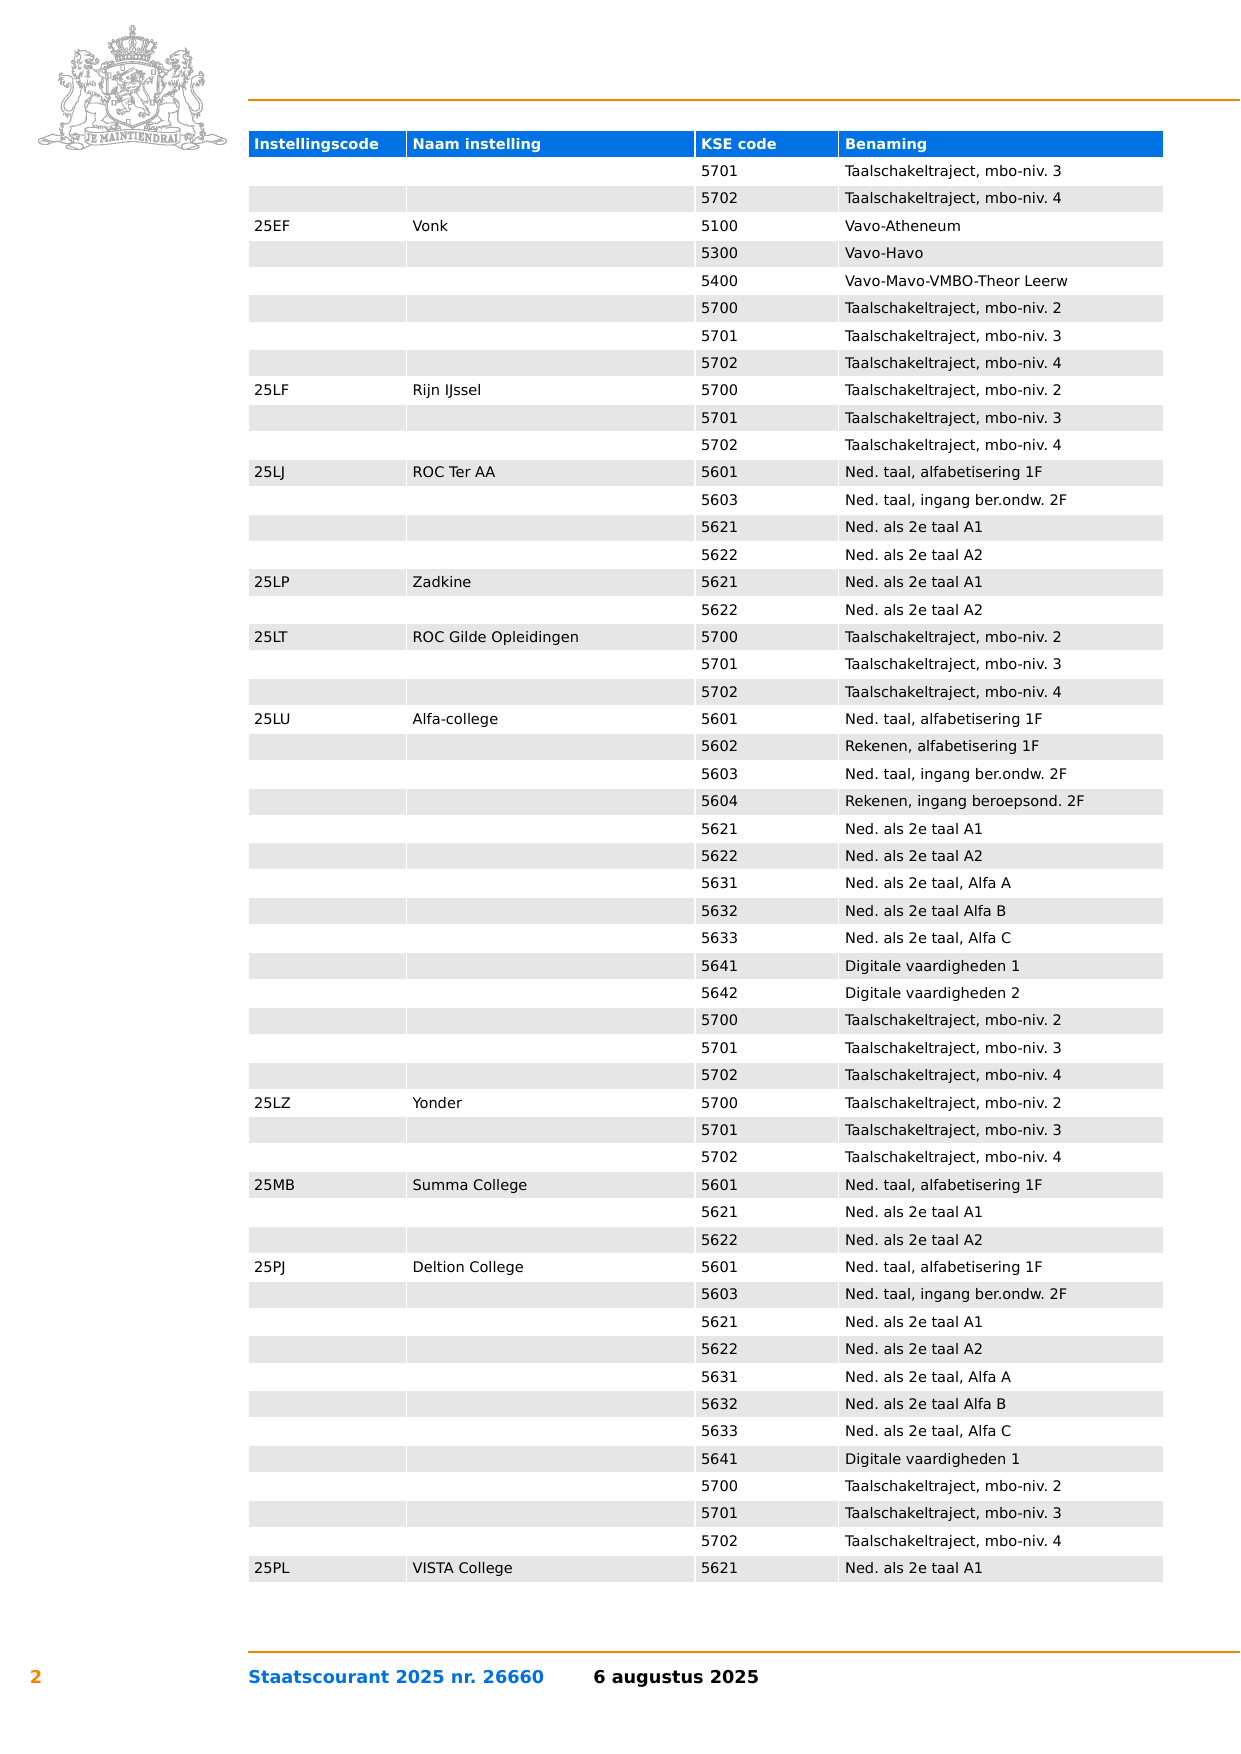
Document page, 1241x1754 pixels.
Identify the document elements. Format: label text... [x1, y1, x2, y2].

table_cell 5603 [696, 487, 838, 513]
table_cell [249, 268, 406, 294]
table_cell [249, 323, 406, 349]
table_cell 5621 [696, 569, 838, 596]
table_cell 5642 [696, 980, 838, 1007]
table_cell Taalschakeltraject, mbo-niv. 4 [839, 1145, 1163, 1171]
table_cell 5622 [696, 1336, 838, 1363]
table_cell 25LZ [249, 1090, 406, 1116]
table_cell [407, 1199, 694, 1226]
table_cell [249, 432, 406, 459]
table_cell 5603 [696, 761, 838, 787]
table_cell [249, 1282, 406, 1308]
table_cell Digitale vaardigheden 2 [839, 980, 1163, 1007]
table_cell 5702 [696, 679, 838, 705]
table_cell Alfa-college [407, 706, 694, 733]
table_cell Digitale vaardigheden 1 [839, 953, 1163, 979]
table_cell [249, 1227, 406, 1253]
table_cell [407, 980, 694, 1007]
table_cell [249, 1528, 406, 1554]
table_cell [407, 925, 694, 952]
table_cell 25EF [249, 213, 406, 239]
table_cell 5601 [696, 1172, 838, 1198]
table_cell [249, 1063, 406, 1089]
table_cell [249, 1336, 406, 1363]
table_cell Yonder [407, 1090, 694, 1116]
table_cell [249, 1145, 406, 1171]
table_cell 5622 [696, 843, 838, 869]
table_cell 5700 [696, 1008, 838, 1034]
table_cell Ned. als 2e taal A2 [839, 542, 1163, 568]
table_cell 5702 [696, 186, 838, 212]
table_cell [407, 597, 694, 623]
table_cell [249, 1419, 406, 1445]
table_cell [249, 1473, 406, 1500]
table_cell Taalschakeltraject, mbo-niv. 4 [839, 350, 1163, 376]
table_cell 5700 [696, 295, 838, 322]
table_cell [407, 323, 694, 349]
table_cell Taalschakeltraject, mbo-niv. 4 [839, 432, 1163, 459]
table_cell 5700 [696, 1090, 838, 1116]
table_cell [249, 679, 406, 705]
table_cell [249, 789, 406, 815]
table_cell [249, 1008, 406, 1034]
table_cell [249, 1199, 406, 1226]
table_cell 5700 [696, 1473, 838, 1500]
table_cell 5621 [696, 1199, 838, 1226]
table_cell Rekenen, ingang beroepsond. 2F [839, 789, 1163, 815]
table_cell [407, 1501, 694, 1527]
table_cell Taalschakeltraject, mbo-niv. 3 [839, 158, 1163, 185]
table_cell Vavo-Mavo-VMBO-Theor Leerw [839, 268, 1163, 294]
table_cell 5100 [696, 213, 838, 239]
table_cell Taalschakeltraject, mbo-niv. 4 [839, 186, 1163, 212]
table_cell [407, 898, 694, 924]
table_cell 5701 [696, 405, 838, 431]
table_cell 5602 [696, 734, 838, 760]
table_cell Ned. als 2e taal A1 [839, 816, 1163, 842]
table_cell Taalschakeltraject, mbo-niv. 4 [839, 1528, 1163, 1554]
table_cell Ned. als 2e taal A1 [839, 569, 1163, 596]
table_cell [249, 405, 406, 431]
table_cell 5701 [696, 651, 838, 678]
table_cell Ned. als 2e taal, Alfa C [839, 925, 1163, 952]
table_cell Ned. taal, alfabetisering 1F [839, 1172, 1163, 1198]
table_cell Ned. taal, ingang ber.ondw. 2F [839, 487, 1163, 513]
table_cell Taalschakeltraject, mbo-niv. 3 [839, 651, 1163, 678]
table_cell [407, 1391, 694, 1417]
table_cell 25MB [249, 1172, 406, 1198]
table_cell 5702 [696, 1528, 838, 1554]
table_cell Vavo-Havo [839, 241, 1163, 267]
table_cell Ned. taal, ingang ber.ondw. 2F [839, 1282, 1163, 1308]
picture [38, 25, 227, 150]
table_cell Ned. als 2e taal Alfa B [839, 898, 1163, 924]
table_cell [407, 953, 694, 979]
table_cell Taalschakeltraject, mbo-niv. 2 [839, 378, 1163, 404]
table_cell [407, 679, 694, 705]
table_cell [249, 898, 406, 924]
table_cell Taalschakeltraject, mbo-niv. 4 [839, 679, 1163, 705]
table_cell 5701 [696, 1117, 838, 1143]
table_cell 5300 [696, 241, 838, 267]
table_cell [407, 295, 694, 322]
table_cell 5700 [696, 624, 838, 650]
table_cell Ned. taal, alfabetisering 1F [839, 1254, 1163, 1281]
table_cell [249, 1446, 406, 1472]
table_header Instellingscode [249, 131, 406, 157]
table_cell Taalschakeltraject, mbo-niv. 2 [839, 1008, 1163, 1034]
table_cell [407, 241, 694, 267]
table_cell [249, 953, 406, 979]
table_cell 5601 [696, 1254, 838, 1281]
table_cell [249, 1117, 406, 1143]
table_cell Rijn IJssel [407, 378, 694, 404]
table_cell [407, 350, 694, 376]
table_cell Ned. als 2e taal A2 [839, 1336, 1163, 1363]
table_cell [407, 1008, 694, 1034]
table_cell 5700 [696, 378, 838, 404]
table_cell 5621 [696, 1556, 838, 1582]
table_cell [249, 843, 406, 869]
table_cell [407, 1364, 694, 1390]
table_cell [249, 1364, 406, 1390]
table_cell 25PJ [249, 1254, 406, 1281]
table_cell Ned. als 2e taal A1 [839, 515, 1163, 541]
table_cell 5702 [696, 350, 838, 376]
table_cell Vonk [407, 213, 694, 239]
table_cell Taalschakeltraject, mbo-niv. 3 [839, 1501, 1163, 1527]
table_cell Ned. als 2e taal A1 [839, 1309, 1163, 1335]
table_cell Digitale vaardigheden 1 [839, 1446, 1163, 1472]
table_cell [407, 1446, 694, 1472]
table_cell 5631 [696, 871, 838, 897]
table_header KSE code [696, 131, 838, 157]
table_cell [249, 1501, 406, 1527]
table_cell [407, 268, 694, 294]
table_cell [407, 432, 694, 459]
table_cell Taalschakeltraject, mbo-niv. 2 [839, 624, 1163, 650]
table_cell [407, 487, 694, 513]
table_header Benaming [839, 131, 1163, 157]
table_cell Ned. als 2e taal, Alfa A [839, 1364, 1163, 1390]
table_cell [407, 789, 694, 815]
table_cell [407, 1309, 694, 1335]
table_cell [407, 405, 694, 431]
table_cell [407, 1035, 694, 1061]
table_cell [407, 816, 694, 842]
table_cell ROC Gilde Opleidingen [407, 624, 694, 650]
table_cell [249, 487, 406, 513]
table_cell [249, 295, 406, 322]
table_cell [407, 1282, 694, 1308]
table_cell 5621 [696, 1309, 838, 1335]
table_cell [407, 1473, 694, 1500]
table_cell 5632 [696, 898, 838, 924]
table_cell 5603 [696, 1282, 838, 1308]
table_cell [407, 515, 694, 541]
table_cell [407, 186, 694, 212]
table_cell [249, 1391, 406, 1417]
table_cell Rekenen, alfabetisering 1F [839, 734, 1163, 760]
table_cell [407, 651, 694, 678]
table_cell Ned. taal, alfabetisering 1F [839, 706, 1163, 733]
table_cell [249, 1309, 406, 1335]
table_cell Taalschakeltraject, mbo-niv. 2 [839, 1473, 1163, 1500]
table_cell 5701 [696, 1501, 838, 1527]
table_cell 5633 [696, 1419, 838, 1445]
table_cell Taalschakeltraject, mbo-niv. 2 [839, 1090, 1163, 1116]
table_cell [407, 1528, 694, 1554]
table_cell Taalschakeltraject, mbo-niv. 3 [839, 1035, 1163, 1061]
table_cell Deltion College [407, 1254, 694, 1281]
table_cell ROC Ter AA [407, 460, 694, 486]
table_cell [249, 542, 406, 568]
table_cell Taalschakeltraject, mbo-niv. 4 [839, 1063, 1163, 1089]
table_cell 25LP [249, 569, 406, 596]
table_cell [249, 350, 406, 376]
table_cell [407, 843, 694, 869]
table_cell [407, 734, 694, 760]
table_cell 5701 [696, 1035, 838, 1061]
table_cell Summa College [407, 1172, 694, 1198]
table_cell 5633 [696, 925, 838, 952]
table_cell [249, 241, 406, 267]
table_cell 5641 [696, 1446, 838, 1472]
table_cell Ned. taal, ingang ber.ondw. 2F [839, 761, 1163, 787]
table_cell 5632 [696, 1391, 838, 1417]
table_cell 5701 [696, 323, 838, 349]
table_cell 5631 [696, 1364, 838, 1390]
table_cell [249, 871, 406, 897]
table_cell Taalschakeltraject, mbo-niv. 2 [839, 295, 1163, 322]
table_cell 5702 [696, 432, 838, 459]
table_cell Ned. als 2e taal A2 [839, 597, 1163, 623]
table_cell 5702 [696, 1145, 838, 1171]
table_cell [407, 761, 694, 787]
table_cell 25LT [249, 624, 406, 650]
table_cell 5601 [696, 460, 838, 486]
table_cell 5604 [696, 789, 838, 815]
table_cell 25LJ [249, 460, 406, 486]
table_cell Ned. als 2e taal A2 [839, 843, 1163, 869]
table_cell [407, 871, 694, 897]
table_cell 5622 [696, 542, 838, 568]
table_cell [249, 1035, 406, 1061]
table_cell 25LU [249, 706, 406, 733]
table_cell [249, 816, 406, 842]
table_cell [249, 761, 406, 787]
table_cell 5701 [696, 158, 838, 185]
table_cell [407, 1063, 694, 1089]
table_cell [249, 925, 406, 952]
table_cell Ned. taal, alfabetisering 1F [839, 460, 1163, 486]
table_cell Zadkine [407, 569, 694, 596]
table_cell 25LF [249, 378, 406, 404]
table_cell [249, 651, 406, 678]
table_cell 5621 [696, 515, 838, 541]
table_cell Taalschakeltraject, mbo-niv. 3 [839, 323, 1163, 349]
table_cell [249, 186, 406, 212]
table_cell [407, 1117, 694, 1143]
table_cell [407, 1419, 694, 1445]
table_cell [407, 158, 694, 185]
table_cell 5622 [696, 1227, 838, 1253]
table_cell 5621 [696, 816, 838, 842]
table_cell [249, 597, 406, 623]
table_header Naam instelling [407, 131, 694, 157]
table_cell [407, 542, 694, 568]
table_cell [407, 1336, 694, 1363]
table_cell 5622 [696, 597, 838, 623]
table_cell 25PL [249, 1556, 406, 1582]
table_cell Vavo-Atheneum [839, 213, 1163, 239]
table_cell Ned. als 2e taal A1 [839, 1199, 1163, 1226]
table_cell Taalschakeltraject, mbo-niv. 3 [839, 1117, 1163, 1143]
table_cell [249, 158, 406, 185]
table_cell Ned. als 2e taal A1 [839, 1556, 1163, 1582]
table_cell Ned. als 2e taal A2 [839, 1227, 1163, 1253]
table_cell Ned. als 2e taal, Alfa C [839, 1419, 1163, 1445]
table_cell Ned. als 2e taal Alfa B [839, 1391, 1163, 1417]
table_cell [407, 1227, 694, 1253]
table_cell 5601 [696, 706, 838, 733]
table_cell [407, 1145, 694, 1171]
table_cell 5641 [696, 953, 838, 979]
table_cell 5702 [696, 1063, 838, 1089]
table_cell 5400 [696, 268, 838, 294]
table_cell Taalschakeltraject, mbo-niv. 3 [839, 405, 1163, 431]
table_cell [249, 734, 406, 760]
table_cell Ned. als 2e taal, Alfa A [839, 871, 1163, 897]
table_cell VISTA College [407, 1556, 694, 1582]
table_cell [249, 980, 406, 1007]
table_cell [249, 515, 406, 541]
